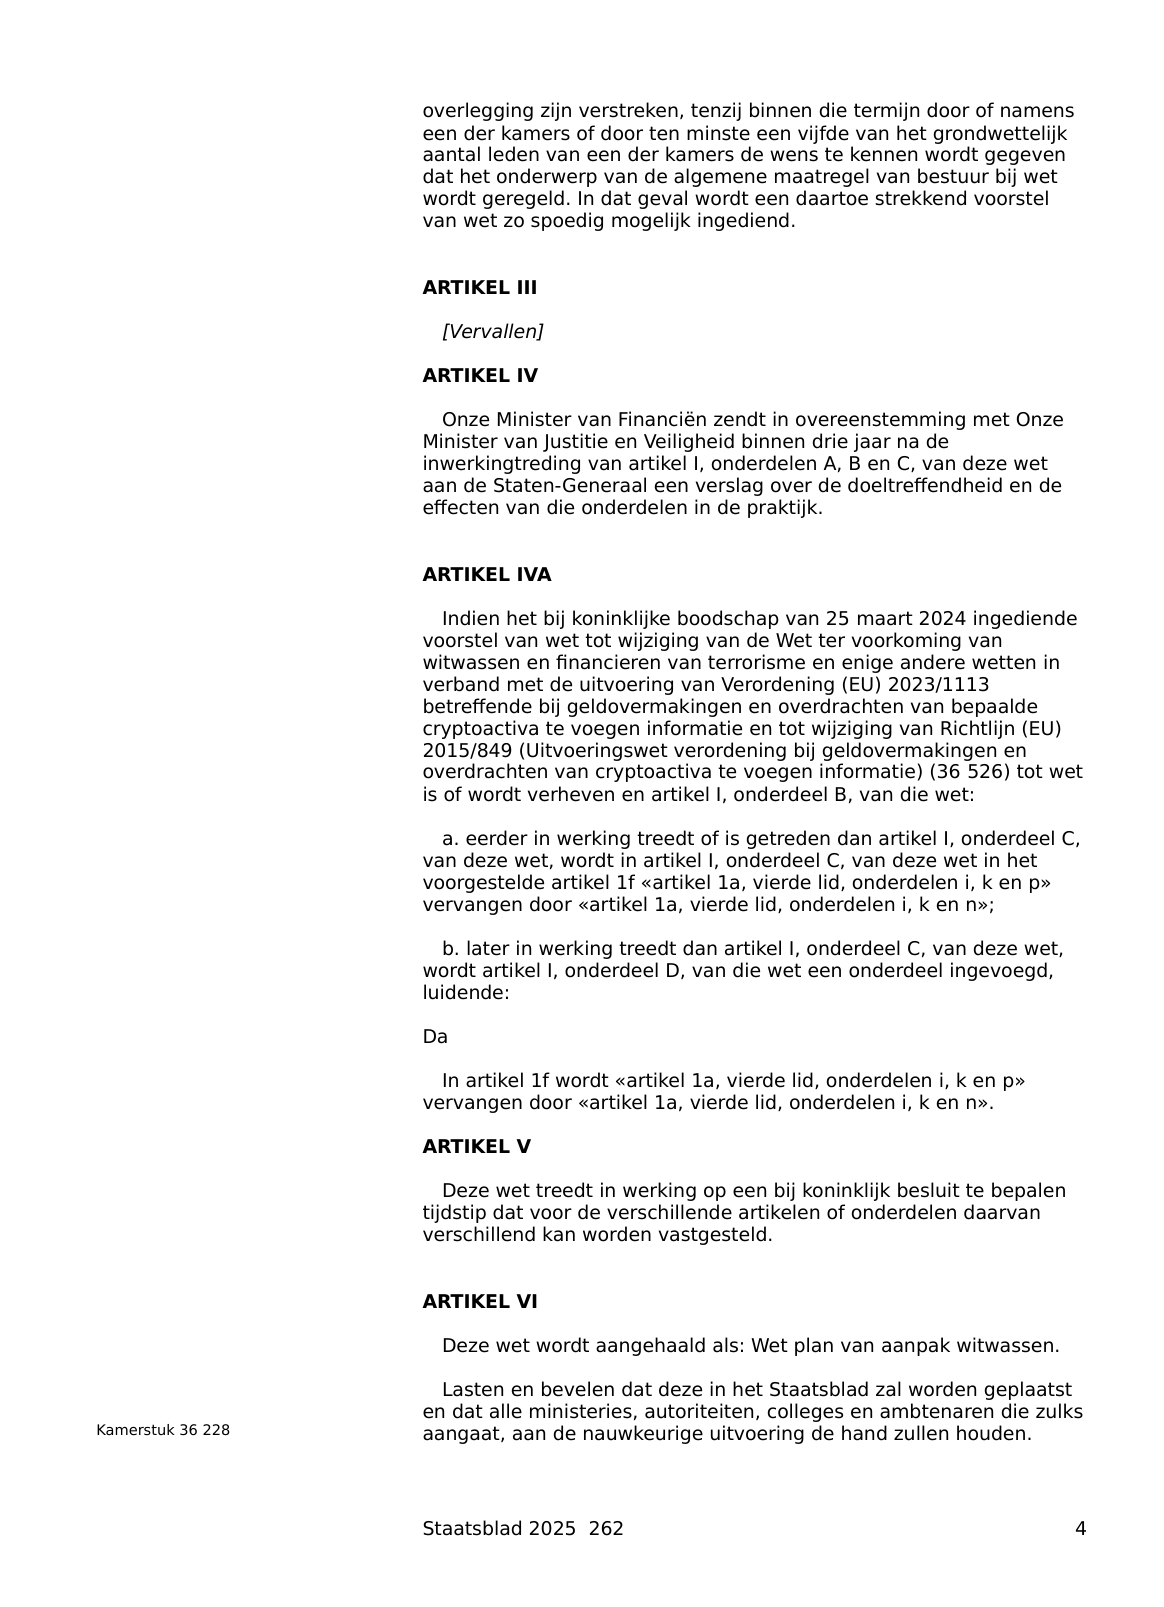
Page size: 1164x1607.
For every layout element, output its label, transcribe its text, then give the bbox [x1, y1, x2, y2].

text Deze wet treedt in werking op een bij koninklijk besluit te bepalen tijdstip dat voor de verschillende artikelen of onderdelen daarvan verschillend kan worden vastgesteld. [422, 1180, 1087, 1246]
text In artikel 1f wordt «artikel 1a, vierde lid, onderdelen i, k en p» vervangen door «artikel 1a, vierde lid, onderdelen i, k en n». [422, 1070, 1087, 1114]
text Lasten en bevelen dat deze in het Staatsblad zal worden geplaatst en dat alle ministeries, autoriteiten, colleges en ambtenaren die zulks aangaat, aan de nauwkeurige uitvoering de hand zullen houden. [422, 1379, 1087, 1445]
text overlegging zijn verstreken, tenzij binnen die termijn door of namens een der kamers of door ten minste een vijfde van het grondwettelijk aantal leden van een der kamers de wens te kennen wordt gegeven dat het onderwerp van de algemene maatregel van bestuur bij wet wordt geregeld. In dat geval wordt een daartoe strekkend voorstel van wet zo spoedig mogelijk ingediend. [422, 100, 1087, 232]
text b. later in werking treedt dan artikel I, onderdeel C, van deze wet, wordt artikel I, onderdeel D, van die wet een onderdeel ingevoegd, luidende: [422, 938, 1087, 1004]
text [Vervallen] [422, 321, 1087, 343]
subtitle ARTIKEL IVA [422, 563, 1087, 585]
text Kamerstuk 36 228 [77, 1422, 396, 1439]
text Deze wet wordt aangehaald als: Wet plan van aanpak witwassen. [422, 1335, 1087, 1357]
text a. eerder in werking treedt of is getreden dan artikel I, onderdeel C, van deze wet, wordt in artikel I, onderdeel C, van deze wet in het voorgestelde artikel 1f «artikel 1a, vierde lid, onderdelen i, k en p» vervangen door «artikel 1a, vierde lid, onderdelen i, k en n»; [422, 828, 1087, 916]
text Da [422, 1026, 1087, 1048]
subtitle ARTIKEL VI [422, 1291, 1087, 1313]
subtitle ARTIKEL IV [422, 365, 1087, 387]
text Indien het bij koninklijke boodschap van 25 maart 2024 ingediende voorstel van wet tot wijziging van de Wet ter voorkoming van witwassen en financieren van terrorisme en enige andere wetten in verband met de uitvoering van Verordening (EU) 2023/1113 betreffende bij geldovermakingen en overdrachten van bepaalde cryptoactiva te voegen informatie en tot wijziging van Richtlijn (EU) 2015/849 (Uitvoeringswet verordening bij geldovermakingen en overdrachten van cryptoactiva te voegen informatie) (36 526) tot wet is of wordt verheven en artikel I, onderdeel B, van die wet: [422, 608, 1087, 805]
text Onze Minister van Financiën zendt in overeenstemming met Onze Minister van Justitie en Veiligheid binnen drie jaar na de inwerkingtreding van artikel I, onderdelen A, B en C, van deze wet aan de Staten-Generaal een verslag over de doeltreffendheid en de effecten van die onderdelen in de praktijk. [422, 409, 1087, 519]
subtitle ARTIKEL V [422, 1136, 1087, 1158]
subtitle ARTIKEL III [422, 277, 1087, 299]
